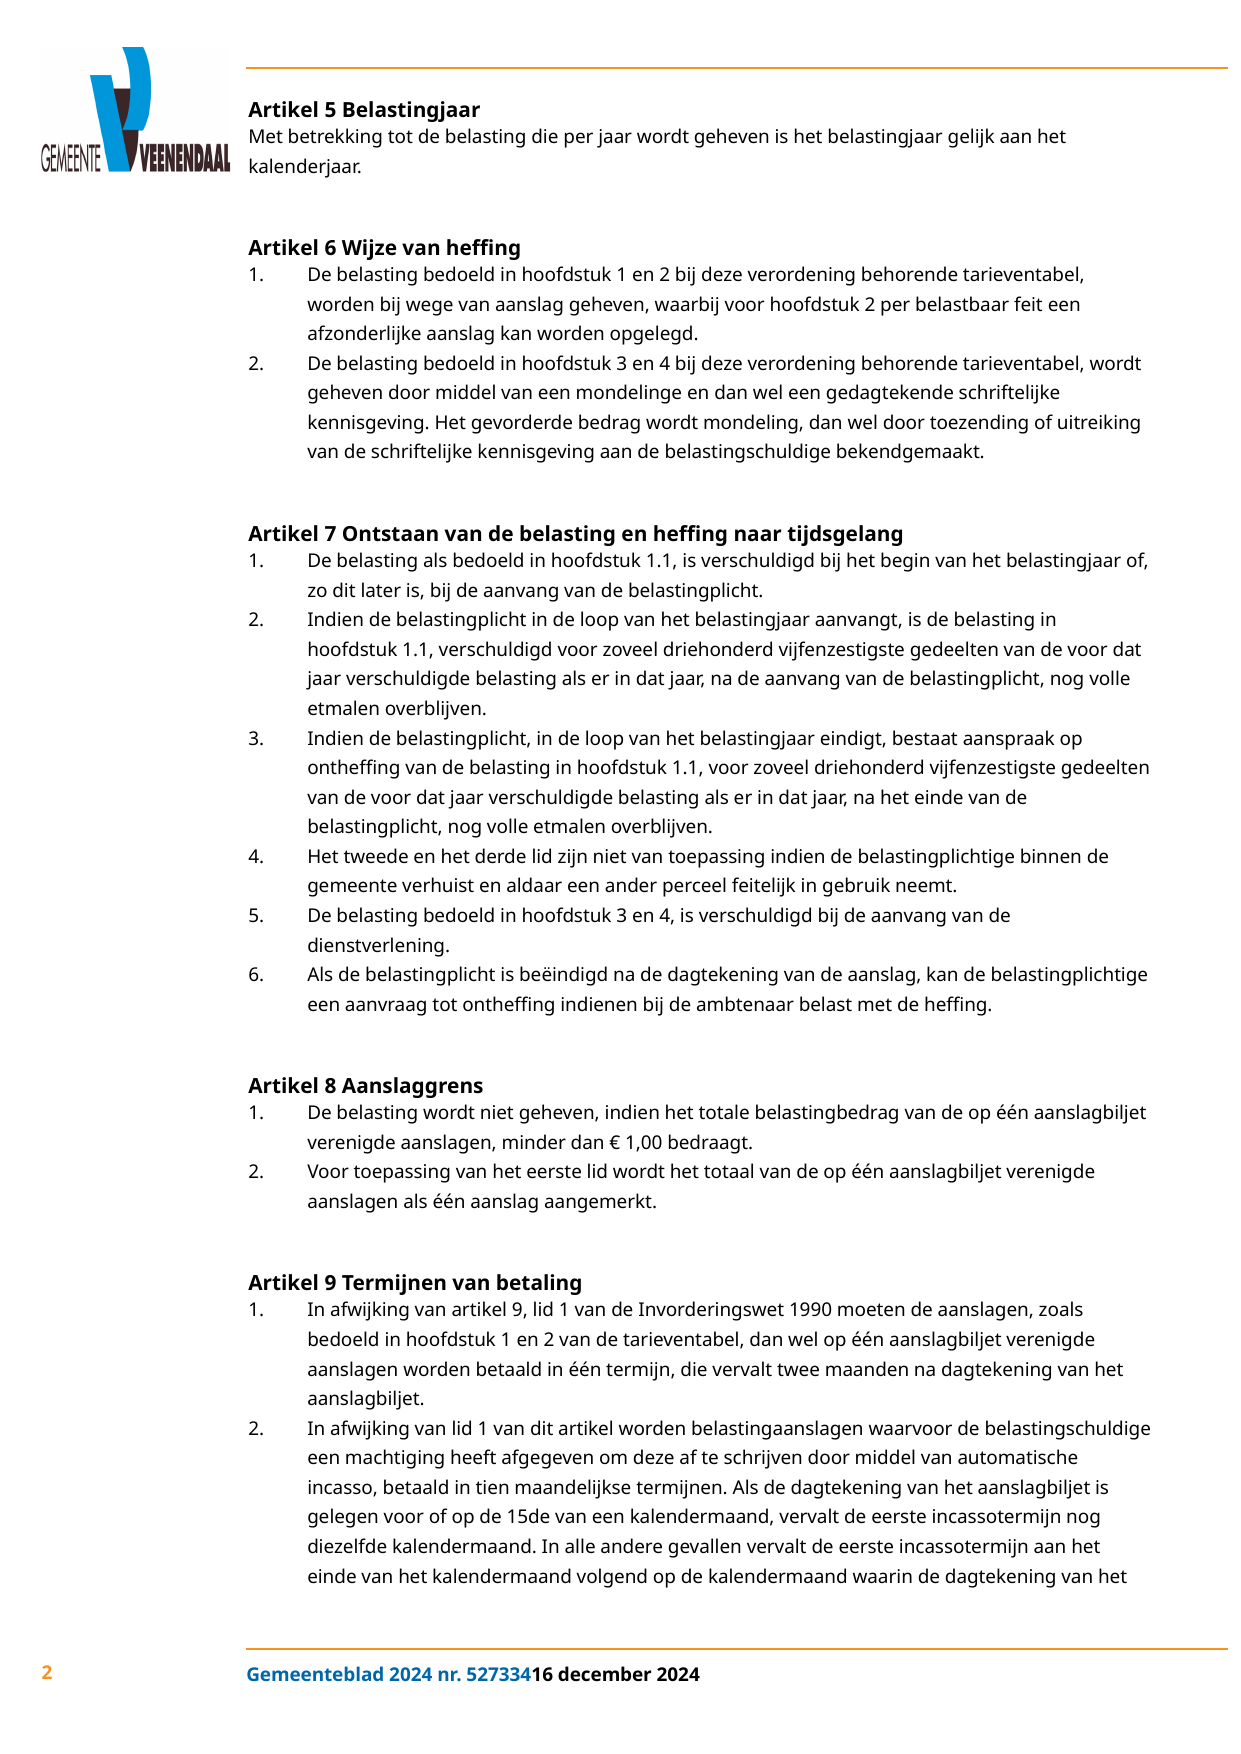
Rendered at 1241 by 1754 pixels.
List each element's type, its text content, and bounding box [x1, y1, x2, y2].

list In afwijking van lid 1 van dit artikel worden belastingaanslagen waarvoor de belastingschuldige een machtiging heeft afgegeven om deze af te schrijven door middel van automatische incasso, betaald in tien maandelijkse termijnen. Als de dagtekening van het aanslagbiljet is gelegen voor of op de 15de van een kalendermaand, vervalt de eerste incassotermijn nog diezelfde kalendermaand. In alle andere gevallen vervalt de eerste incassotermijn aan het einde van het kalendermaand volgend op de kalendermaand waarin de dagtekening van het [248, 1415, 1152, 1588]
text Artikel 5 Belastingjaar [248, 95, 1152, 123]
list Als de belastingplicht is beëindigd na de dagtekening van de aanslag, kan de belastingplichtige een aanvraag tot ontheffing indienen bij de ambtenaar belast met de heffing. [248, 961, 1152, 1017]
list De belasting als bedoeld in hoofdstuk 1.1, is verschuldigd bij het begin van het belastingjaar of, zo dit later is, bij de aanvang van de belastingplicht. [248, 547, 1152, 602]
list De belasting bedoeld in hoofdstuk 1 en 2 bij deze verordening behorende tarieventabel, worden bij wege van aanslag geheven, waarbij voor hoofdstuk 2 per belastbaar feit een afzonderlijke aanslag kan worden opgelegd. [248, 261, 1152, 346]
text Artikel 6 Wijze van heffing [248, 233, 1152, 261]
text Artikel 7 Ontstaan van de belasting en heffing naar tijdsgelang [248, 519, 1152, 547]
text Artikel 9 Termijnen van betaling [248, 1268, 1152, 1297]
text Artikel 8 Aanslaggrens [248, 1071, 1152, 1099]
list De belasting wordt niet geheven, indien het totale belastingbedrag van de op één aanslagbiljet verenigde aanslagen, minder dan € 1,00 bedraagt. [248, 1099, 1152, 1155]
list De belasting bedoeld in hoofdstuk 3 en 4, is verschuldigd bij de aanvang van de dienstverlening. [248, 902, 1152, 957]
picture [41, 47, 130, 172]
list Indien de belastingplicht in de loop van het belastingjaar aanvangt, is de belasting in hoofdstuk 1.1, verschuldigd voor zoveel driehonderd vijfenzestigste gedeelten van de voor dat jaar verschuldigde belasting als er in dat jaar, na de aanvang van de belastingplicht, nog volle etmalen overblijven. [248, 606, 1152, 721]
picture [123, 47, 231, 172]
list Het tweede en het derde lid zijn niet van toepassing indien de belastingplichtige binnen de gemeente verhuist en aldaar een ander perceel feitelijk in gebruik neemt. [248, 843, 1152, 898]
list Indien de belastingplicht, in de loop van het belastingjaar eindigt, bestaat aanspraak op ontheffing van de belasting in hoofdstuk 1.1, voor zoveel driehonderd vijfenzestigste gedeelten van de voor dat jaar verschuldigde belasting als er in dat jaar, na het einde van de belastingplicht, nog volle etmalen overblijven. [248, 725, 1152, 839]
list Voor toepassing van het eerste lid wordt het totaal van de op één aanslagbiljet verenigde aanslagen als één aanslag aangemerkt. [248, 1158, 1152, 1214]
text Met betrekking tot de belasting die per jaar wordt geheven is het belastingjaar gelijk aan het kalenderjaar. [248, 123, 1152, 178]
list In afwijking van artikel 9, lid 1 van de Invorderingswet 1990 moeten de aanslagen, zoals bedoeld in hoofdstuk 1 en 2 van de tarieventabel, dan wel op één aanslagbiljet verenigde aanslagen worden betaald in één termijn, die vervalt twee maanden na dagtekening van het aanslagbiljet. [248, 1297, 1152, 1411]
list De belasting bedoeld in hoofdstuk 3 en 4 bij deze verordening behorende tarieventabel, wordt geheven door middel van een mondelinge en dan wel een gedagtekende schriftelijke kennisgeving. Het gevorderde bedrag wordt mondeling, dan wel door toezending of uitreiking van de schriftelijke kennisgeving aan de belastingschuldige bekendgemaakt. [248, 350, 1152, 464]
